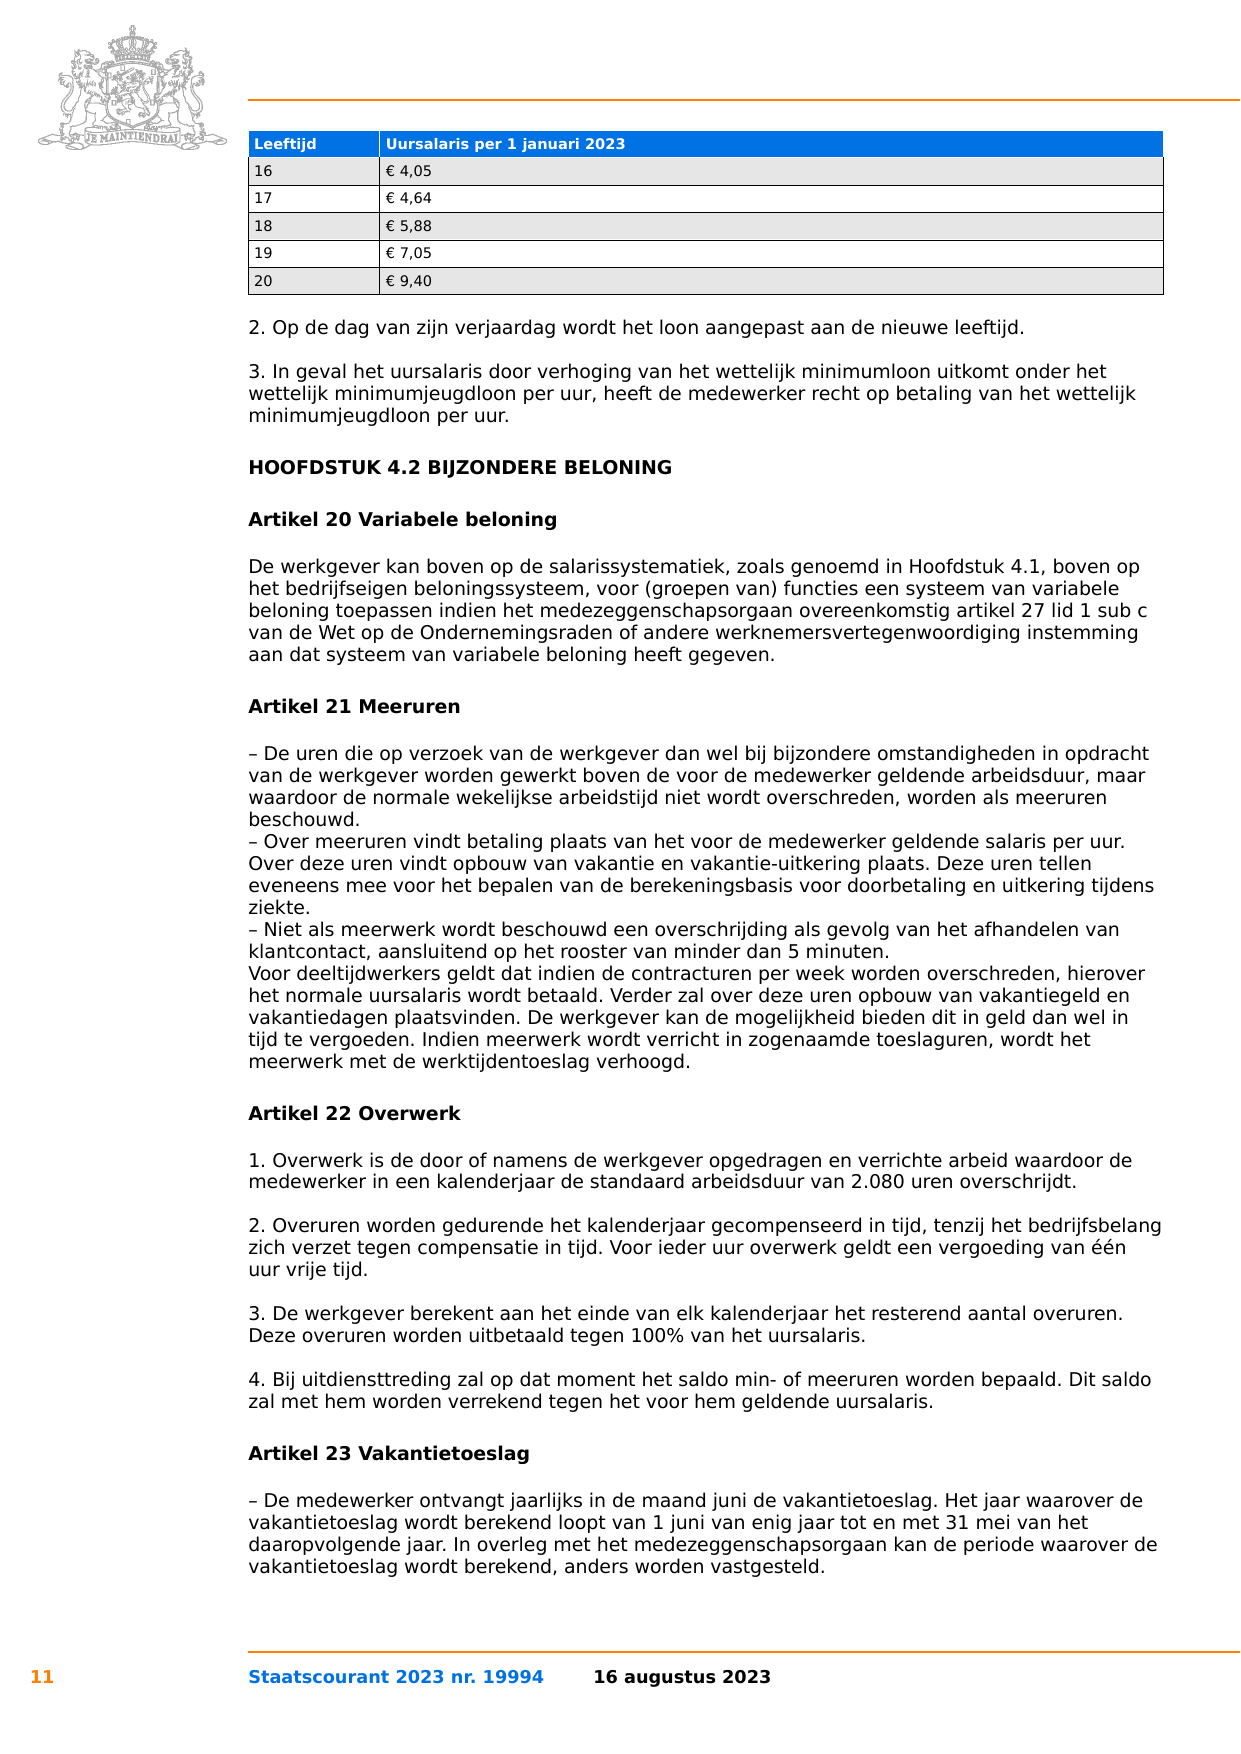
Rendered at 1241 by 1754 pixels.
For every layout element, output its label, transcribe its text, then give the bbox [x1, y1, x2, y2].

picture [38, 25, 227, 150]
text – De uren die op verzoek van de werkgever dan wel bij bijzondere omstandigheden in opdracht van de werkgever worden gewerkt boven de voor de medewerker geldende arbeidsduur, maar waardoor de normale wekelijkse arbeidstijd niet wordt overschreden, worden als meeruren beschouwd. [248, 743, 1163, 831]
subtitle Artikel 21 Meeruren [248, 696, 1163, 718]
text 2. Overuren worden gedurende het kalenderjaar gecompenseerd in tijd, tenzij het bedrijfsbelang zich verzet tegen compensatie in tijd. Voor ieder uur overwerk geldt een vergoeding van één uur vrije tijd. [248, 1215, 1163, 1281]
table_cell 17 [249, 186, 379, 212]
table_cell 19 [249, 241, 379, 267]
table_cell € 4,64 [380, 186, 1163, 212]
text 4. Bij uitdiensttreding zal op dat moment het saldo min- of meeruren worden bepaald. Dit saldo zal met hem worden verrekend tegen het voor hem geldende uursalaris. [248, 1369, 1163, 1413]
subtitle Artikel 23 Vakantietoeslag [248, 1443, 1163, 1465]
text 2. Op de dag van zijn verjaardag wordt het loon aangepast aan de nieuwe leeftijd. [248, 317, 1163, 339]
subtitle Artikel 20 Variabele beloning [248, 509, 1163, 531]
text 1. Overwerk is de door of namens de werkgever opgedragen en verrichte arbeid waardoor de medewerker in een kalenderjaar de standaard arbeidsduur van 2.080 uren overschrijdt. [248, 1149, 1163, 1193]
table_cell € 7,05 [380, 241, 1163, 267]
text – Over meeruren vindt betaling plaats van het voor de medewerker geldende salaris per uur. Over deze uren vindt opbouw van vakantie en vakantie-uitkering plaats. Deze uren tellen eveneens mee voor het bepalen van de berekeningsbasis voor doorbetaling en uitkering tijdens ziekte. [248, 831, 1163, 919]
text 3. In geval het uursalaris door verhoging van het wettelijk minimumloon uitkomt onder het wettelijk minimumjeugdloon per uur, heeft de medewerker recht op betaling van het wettelijk minimumjeugdloon per uur. [248, 361, 1163, 427]
table_cell € 5,88 [380, 213, 1163, 239]
table_cell 20 [249, 268, 379, 294]
table_cell 16 [249, 158, 379, 185]
text – Niet als meerwerk wordt beschouwd een overschrijding als gevolg van het afhandelen van klantcontact, aansluitend op het rooster van minder dan 5 minuten. [248, 919, 1163, 963]
table_cell 18 [249, 213, 379, 239]
subtitle Artikel 22 Overwerk [248, 1102, 1163, 1124]
text Voor deeltijdwerkers geldt dat indien de contracturen per week worden overschreden, hierover het normale uursalaris wordt betaald. Verder zal over deze uren opbouw van vakantiegeld en vakantiedagen plaatsvinden. De werkgever kan de mogelijkheid bieden dit in geld dan wel in tijd te vergoeden. Indien meerwerk wordt verricht in zogenaamde toeslaguren, wordt het meerwerk met de werktijdentoeslag verhoogd. [248, 963, 1163, 1072]
table_header Uursalaris per 1 januari 2023 [380, 131, 1163, 157]
table_header Leeftijd [249, 131, 379, 157]
text – De medewerker ontvangt jaarlijks in de maand juni de vakantietoeslag. Het jaar waarover de vakantietoeslag wordt berekend loopt van 1 juni van enig jaar tot en met 31 mei van het daaropvolgende jaar. In overleg met het medezeggenschapsorgaan kan de periode waarover de vakantietoeslag wordt berekend, anders worden vastgesteld. [248, 1490, 1163, 1578]
text De werkgever kan boven op de salarissystematiek, zoals genoemd in Hoofdstuk 4.1, boven op het bedrijfseigen beloningssysteem, voor (groepen van) functies een systeem van variabele beloning toepassen indien het medezeggenschapsorgaan overeenkomstig artikel 27 lid 1 sub c van de Wet op de Ondernemingsraden of andere werknemersvertegenwoordiging instemming aan dat systeem van variabele beloning heeft gegeven. [248, 556, 1163, 666]
table_cell € 4,05 [380, 158, 1163, 185]
text 3. De werkgever berekent aan het einde van elk kalenderjaar het resterend aantal overuren. Deze overuren worden uitbetaald tegen 100% van het uursalaris. [248, 1303, 1163, 1347]
subtitle HOOFDSTUK 4.2 BIJZONDERE BELONING [248, 457, 1163, 479]
table_cell € 9,40 [380, 268, 1163, 294]
